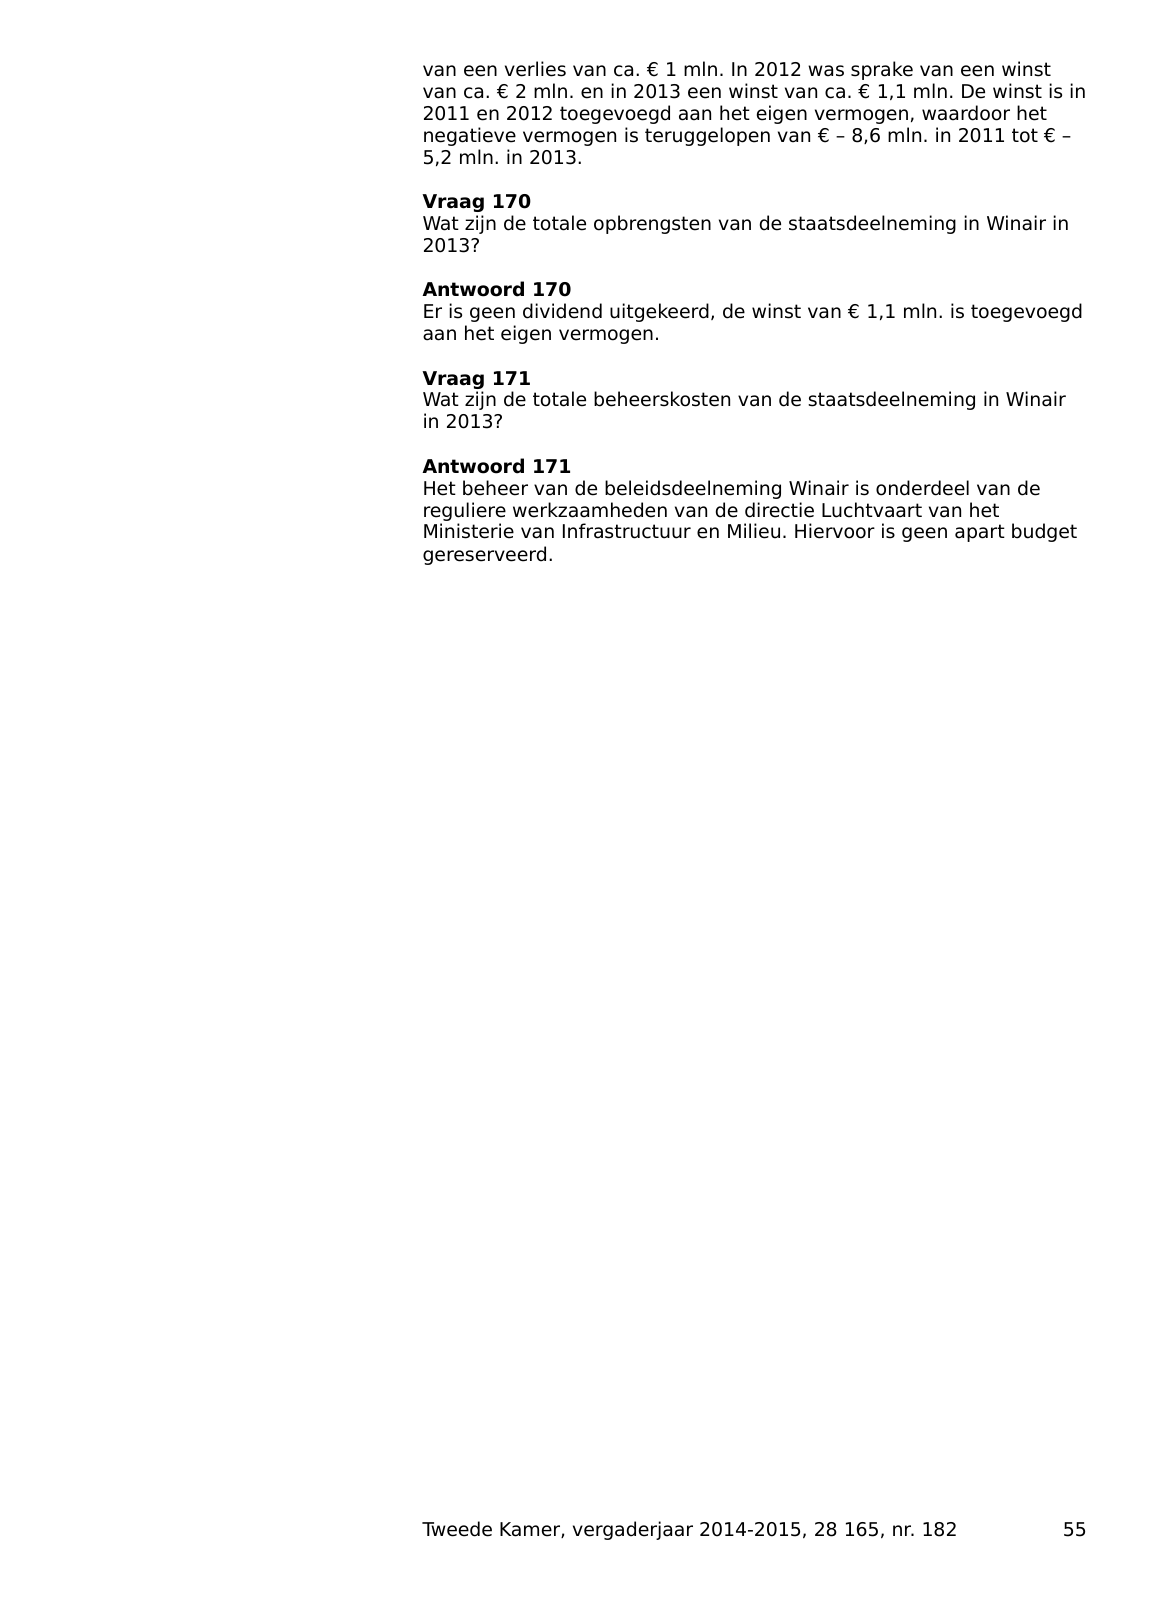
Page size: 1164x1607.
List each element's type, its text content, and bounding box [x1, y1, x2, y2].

text Vraag 171 [422, 367, 1087, 389]
text Antwoord 171 [422, 456, 1087, 477]
text Wat zijn de totale beheerskosten van de staatsdeelneming in Winair in 2013? [422, 389, 1087, 433]
text Het beheer van de beleidsdeelneming Winair is onderdeel van de reguliere werkzaamheden van de directie Luchtvaart van het Ministerie van Infrastructuur en Milieu. Hiervoor is geen apart budget gereserveerd. [422, 477, 1087, 565]
text Er is geen dividend uitgekeerd, de winst van € 1,1 mln. is toegevoegd aan het eigen vermogen. [422, 301, 1087, 345]
text Vraag 170 [422, 191, 1087, 213]
text Antwoord 170 [422, 279, 1087, 301]
text van een verlies van ca. € 1 mln. In 2012 was sprake van een winst van ca. € 2 mln. en in 2013 een winst van ca. € 1,1 mln. De winst is in 2011 en 2012 toegevoegd aan het eigen vermogen, waardoor het negatieve vermogen is teruggelopen van € – 8,6 mln. in 2011 tot € – 5,2 mln. in 2013. [422, 59, 1087, 169]
text Wat zijn de totale opbrengsten van de staatsdeelneming in Winair in 2013? [422, 213, 1087, 257]
